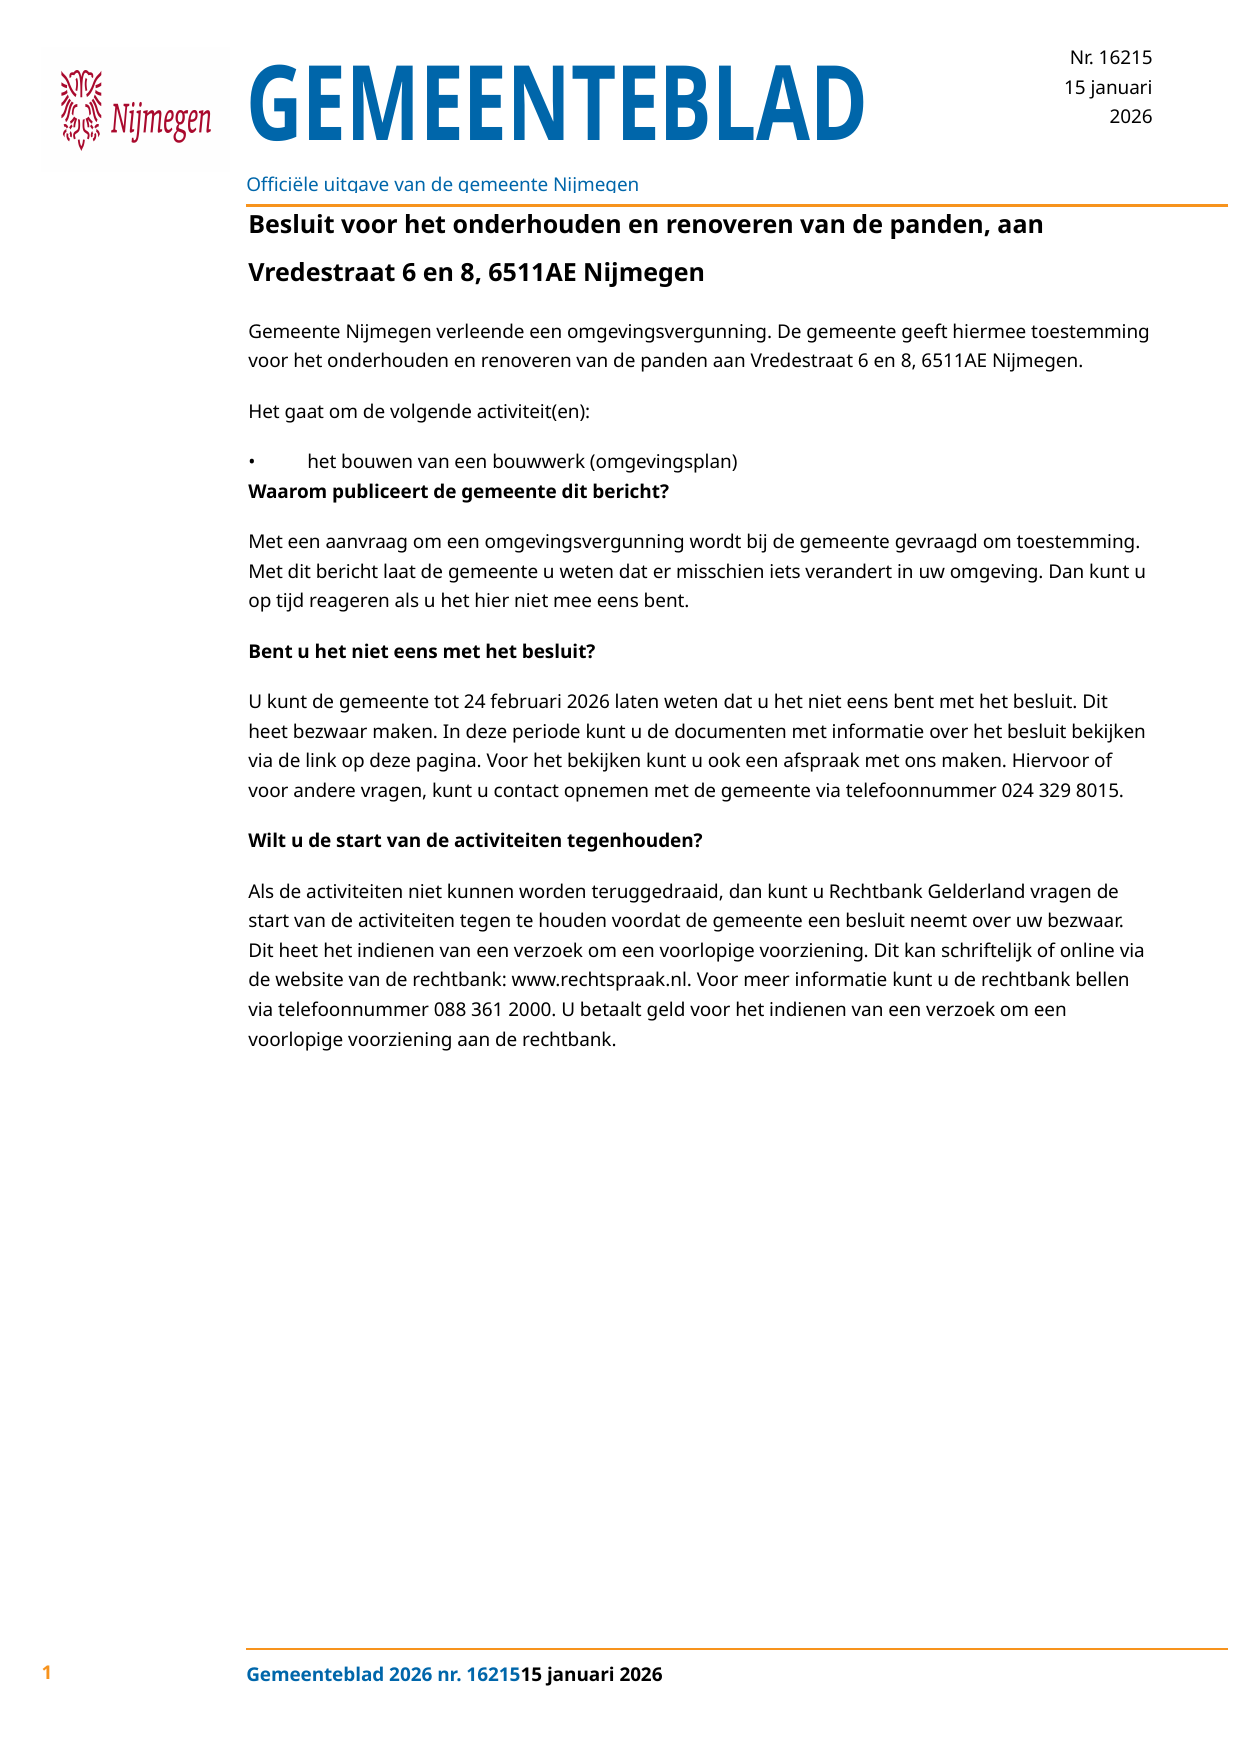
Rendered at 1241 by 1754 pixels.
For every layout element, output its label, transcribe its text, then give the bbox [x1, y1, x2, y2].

text Als de activiteiten niet kunnen worden teruggedraaid, dan kunt u Rechtbank Gelderland vragen de start van de activiteiten tegen te houden voordat de gemeente een besluit neemt over uw bezwaar. Dit heet het indienen van een verzoek om een voorlopige voorziening. Dit kan schriftelijk of online via de website van de rechtbank: www.rechtspraak.nl. Voor meer informatie kunt u de rechtbank bellen via telefoonnummer 088 361 2000. U betaalt geld voor het indienen van een verzoek om een voorlopige voorziening aan de rechtbank. [248, 878, 1152, 1052]
list het bouwen van een bouwwerk (omgevingsplan) [248, 448, 1152, 474]
text U kunt de gemeente tot 24 februari 2026 laten weten dat u het niet eens bent met het besluit. Dit heet bezwaar maken. In deze periode kunt u de documenten met informatie over het besluit bekijken via de link op deze pagina. Voor het bekijken kunt u ook een afspraak met ons maken. Hiervoor of voor andere vragen, kunt u contact opnemen met de gemeente via telefoonnummer 024 329 8015. [248, 688, 1152, 803]
text Het gaat om de volgende activiteit(en): [248, 398, 1152, 424]
text Wilt u de start van de activiteiten tegenhouden? [248, 827, 1152, 853]
text Waarom publiceert de gemeente dit bericht? [248, 478, 1152, 504]
text Bent u het niet eens met het besluit? [248, 638, 1152, 664]
text Met een aanvraag om een omgevingsvergunning wordt bij de gemeente gevraagd om toestemming. Met dit bericht laat de gemeente u weten dat er misschien iets verandert in uw omgeving. Dan kunt u op tijd reageren als u het hier niet mee eens bent. [248, 528, 1152, 613]
text Gemeente Nijmegen verleende een omgevingsvergunning. De gemeente geeft hiermee toestemming voor het onderhouden en renoveren van de panden aan Vredestraat 6 en 8, 6511AE Nijmegen. [248, 318, 1152, 373]
text Besluit voor het onderhouden en renoveren van de panden, aan Vredestraat 6 en 8, 6511AE Nijmegen [248, 207, 1152, 288]
picture [41, 47, 231, 172]
